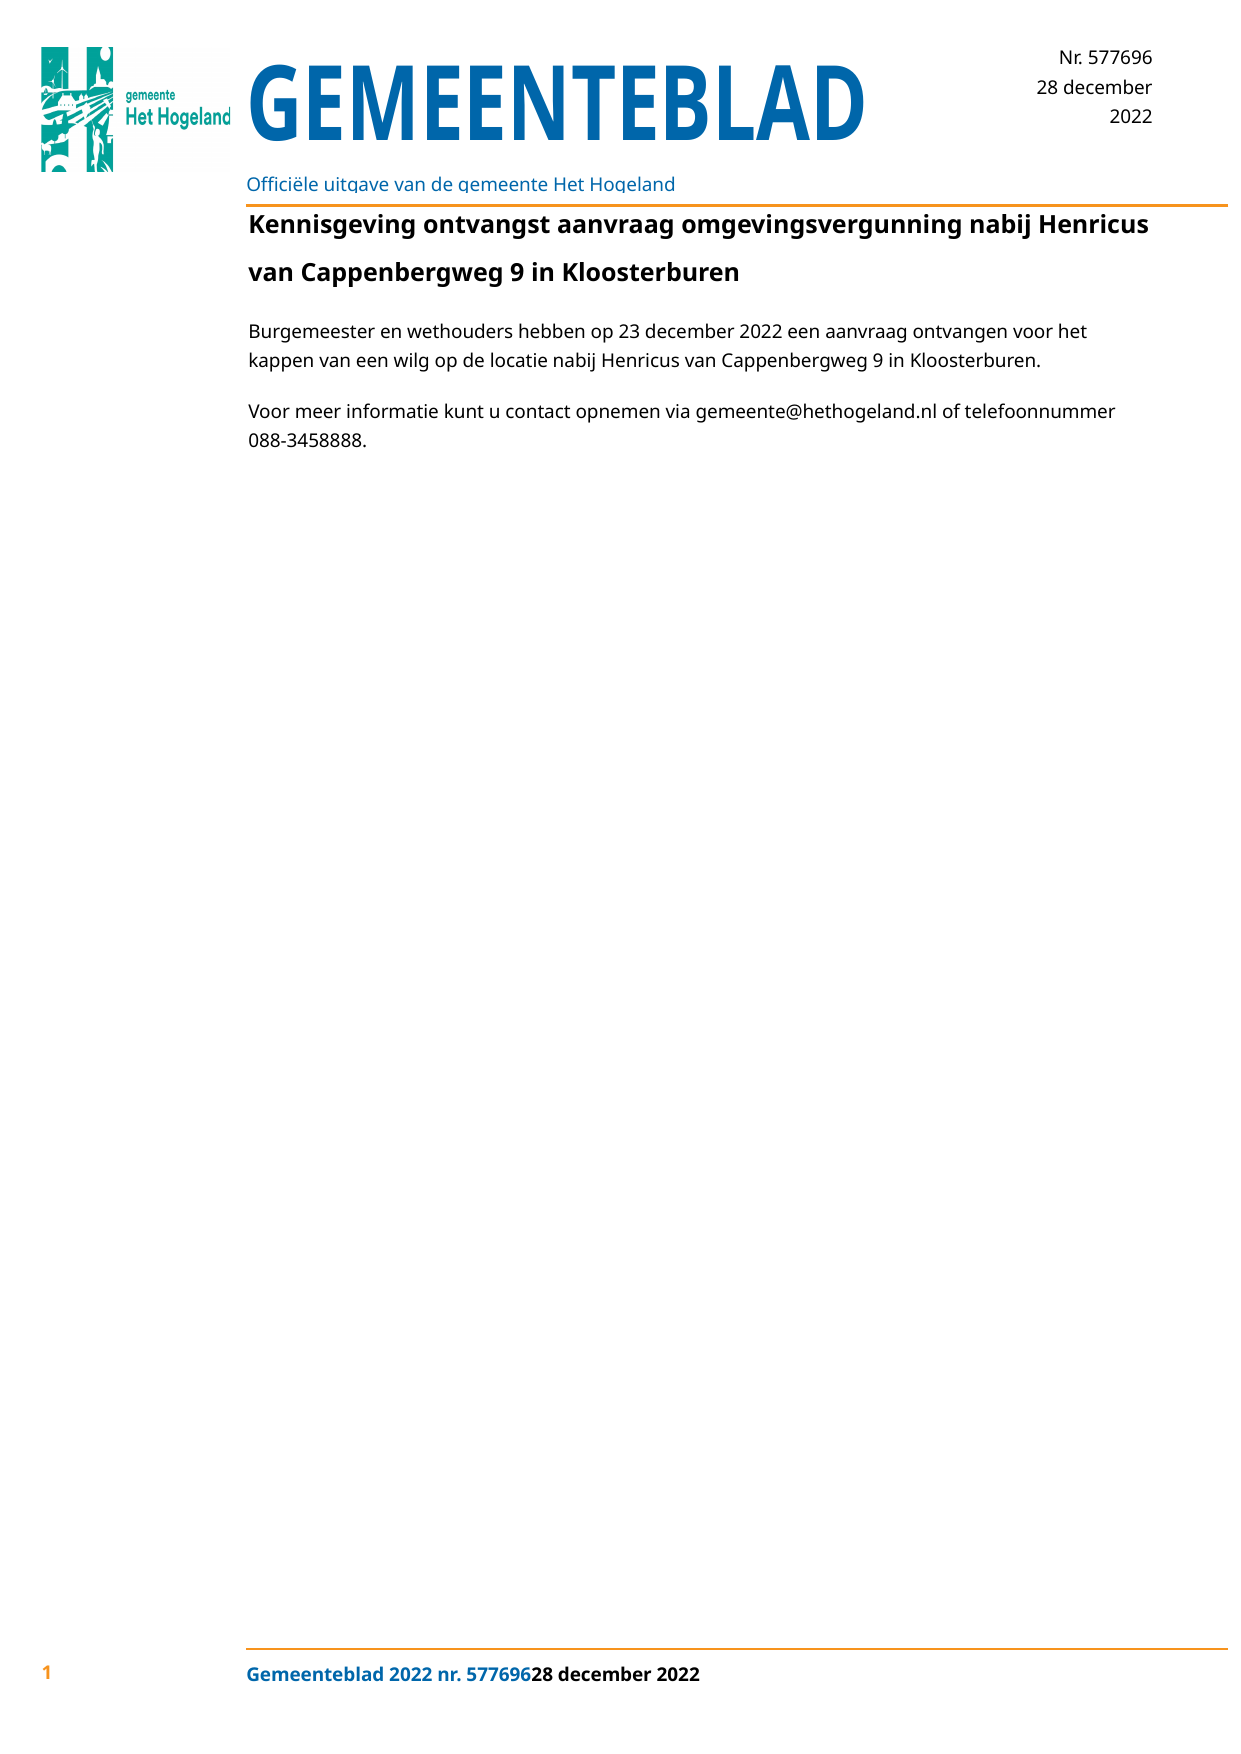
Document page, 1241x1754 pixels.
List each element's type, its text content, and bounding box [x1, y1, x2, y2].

text Kennisgeving ontvangst aanvraag omgevingsvergunning nabij Henricus van Cappenbergweg 9 in Kloosterburen [248, 207, 1152, 288]
picture [41, 47, 231, 172]
text Burgemeester en wethouders hebben op 23 december 2022 een aanvraag ontvangen voor het kappen van een wilg op de locatie nabij Henricus van Cappenbergweg 9 in Kloosterburen. [248, 318, 1152, 373]
text Voor meer informatie kunt u contact opnemen via gemeente@hethogeland.nl of telefoonnummer 088-3458888. [248, 398, 1152, 453]
